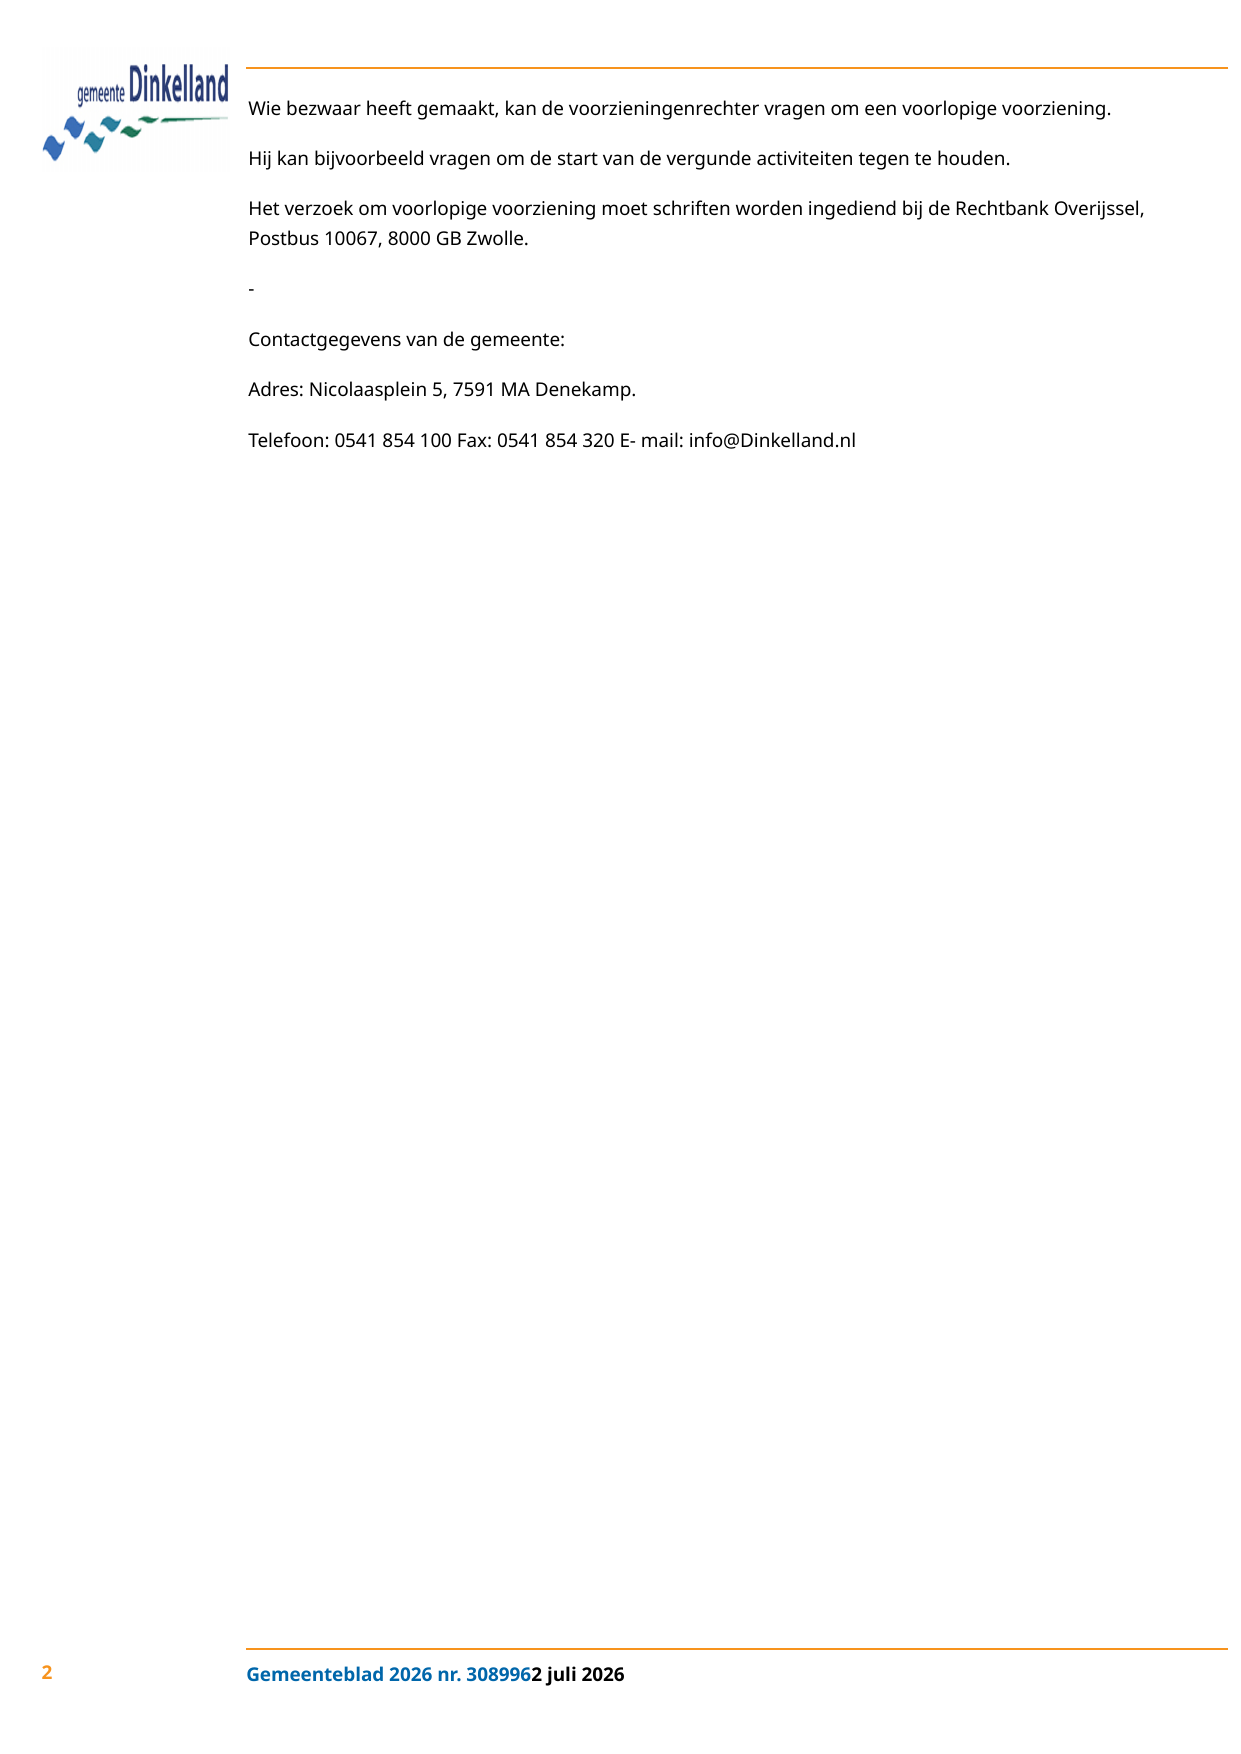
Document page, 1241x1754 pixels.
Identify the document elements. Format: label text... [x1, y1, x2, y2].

text Contactgegevens van de gemeente: [248, 326, 1152, 352]
text - [248, 276, 1152, 301]
text Adres: Nicolaasplein 5, 7591 MA Denekamp. [248, 376, 1152, 402]
text Telefoon: 0541 854 100 Fax: 0541 854 320 E- mail: info@Dinkelland.nl [248, 427, 1152, 453]
text Hij kan bijvoorbeeld vragen om de start van de vergunde activiteiten tegen te houden. [248, 145, 1152, 171]
text Het verzoek om voorlopige voorziening moet schriften worden ingediend bij de Rechtbank Overijssel, Postbus 10067, 8000 GB Zwolle. [248, 196, 1152, 251]
text Wie bezwaar heeft gemaakt, kan de voorzieningenrechter vragen om een voorlopige voorziening. [248, 95, 1152, 121]
picture [41, 47, 231, 172]
